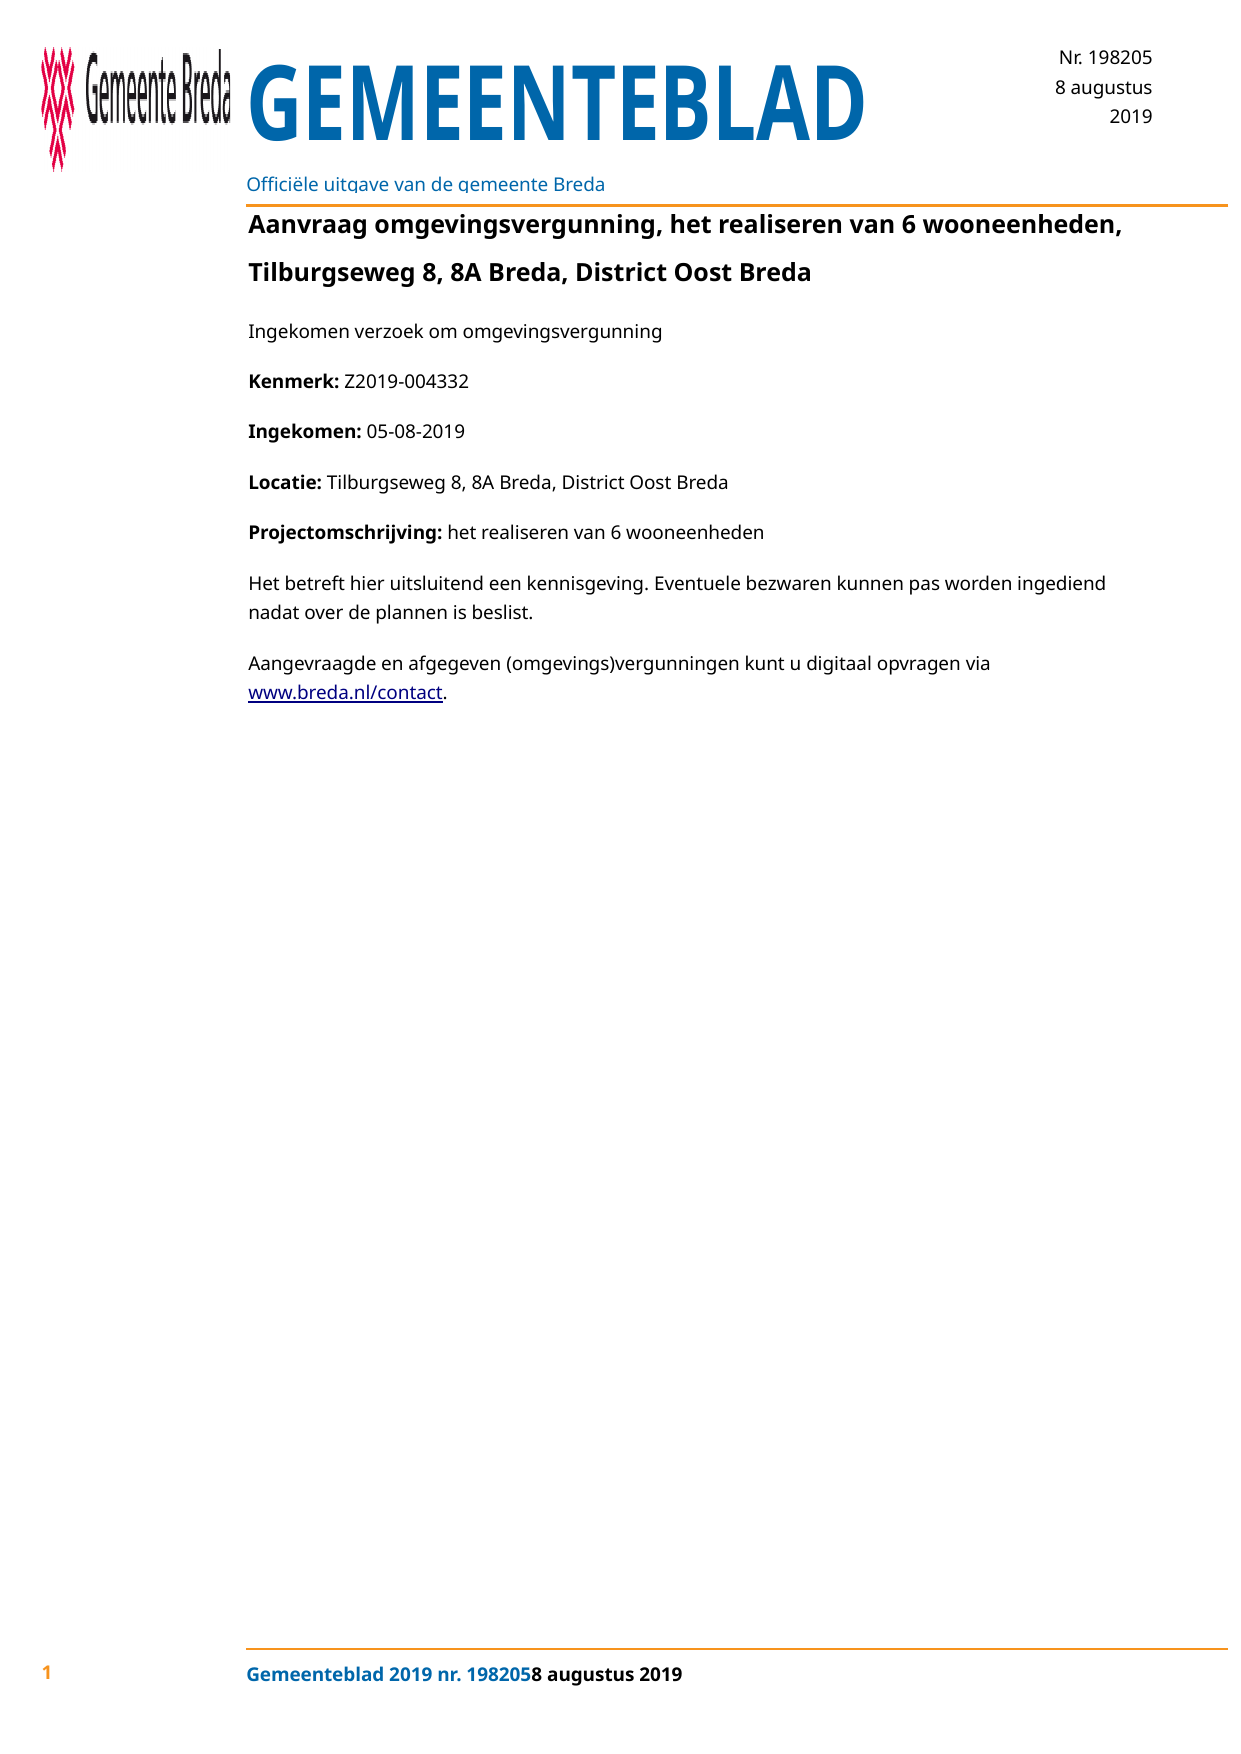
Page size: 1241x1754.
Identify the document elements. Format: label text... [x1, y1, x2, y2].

picture [41, 47, 231, 172]
text Kenmerk: Z2019-004332 [248, 368, 1152, 394]
text Aangevraagde en afgegeven (omgevings)vergunningen kunt u digitaal opvragen via www.breda.nl/contact. [248, 650, 1152, 705]
text Projectomschrijving: het realiseren van 6 wooneenheden [248, 519, 1152, 545]
text Ingekomen verzoek om omgevingsvergunning [248, 318, 1152, 344]
text Ingekomen: 05-08-2019 [248, 419, 1152, 444]
text Locatie: Tilburgseweg 8, 8A Breda, District Oost Breda [248, 469, 1152, 495]
text Aanvraag omgevingsvergunning, het realiseren van 6 wooneenheden, Tilburgseweg 8, 8A Breda, District Oost Breda [248, 207, 1152, 288]
text Het betreft hier uitsluitend een kennisgeving. Eventuele bezwaren kunnen pas worden ingediend nadat over de plannen is beslist. [248, 570, 1152, 625]
